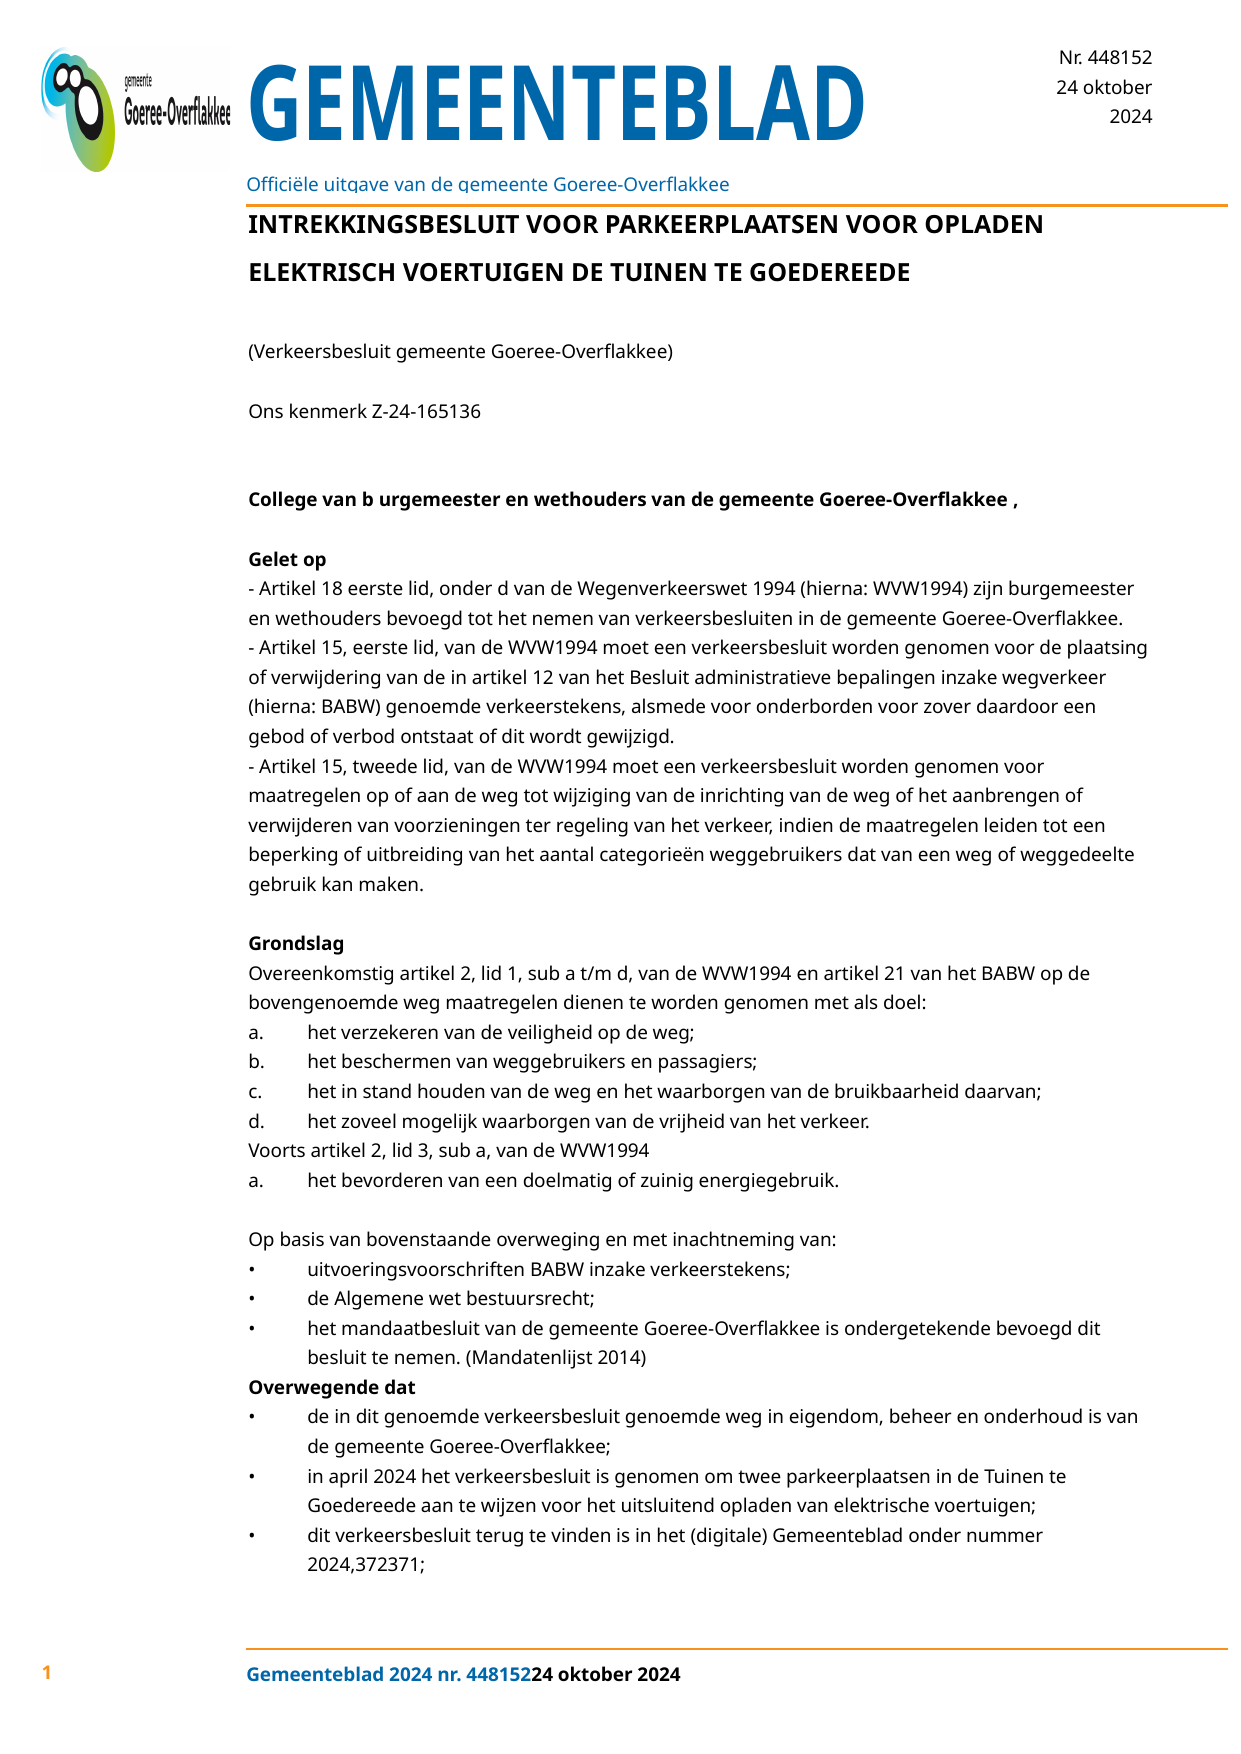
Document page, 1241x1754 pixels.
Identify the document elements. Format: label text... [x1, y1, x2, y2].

list in april 2024 het verkeersbesluit is genomen om twee parkeerplaatsen in de Tuinen te Goedereede aan te wijzen voor het uitsluitend opladen van elektrische voertuigen; [248, 1463, 1152, 1518]
list het verzekeren van de veiligheid op de weg; [248, 1019, 1152, 1045]
text Overwegende dat [248, 1374, 1152, 1400]
text INTREKKINGSBESLUIT VOOR PARKEERPLAATSEN VOOR OPLADEN ELEKTRISCH VOERTUIGEN DE TUINEN TE GOEDEREEDE [248, 207, 1152, 288]
text - Artikel 15, tweede lid, van de WVW1994 moet een verkeersbesluit worden genomen voor maatregelen op of aan de weg tot wijziging van de inrichting van de weg of het aanbrengen of verwijderen van voorzieningen ter regeling van het verkeer, indien de maatregelen leiden tot een beperking of uitbreiding van het aantal categorieën weggebruikers dat van een weg of weggedeelte gebruik kan maken. [248, 753, 1152, 897]
picture [41, 47, 231, 172]
list het beschermen van weggebruikers en passagiers; [248, 1049, 1152, 1074]
list de Algemene wet bestuursrecht; [248, 1285, 1152, 1311]
list het mandaatbesluit van de gemeente Goeree-Overflakkee is ondergetekende bevoegd dit besluit te nemen. (Mandatenlijst 2014) [248, 1315, 1152, 1370]
text - Artikel 15, eerste lid, van de WVW1994 moet een verkeersbesluit worden genomen voor de plaatsing of verwijdering van de in artikel 12 van het Besluit administratieve bepalingen inzake wegverkeer (hierna: BABW) genoemde verkeerstekens, alsmede voor onderborden voor zover daardoor een gebod of verbod ontstaat of dit wordt gewijzigd. [248, 634, 1152, 749]
text - Artikel 18 eerste lid, onder d van de Wegenverkeerswet 1994 (hierna: WVW1994) zijn burgemeester en wethouders bevoegd tot het nemen van verkeersbesluiten in de gemeente Goeree-Overflakkee. [248, 575, 1152, 631]
text College van b urgemeester en wethouders van de gemeente Goeree-Overflakkee , [248, 487, 1152, 512]
list dit verkeersbesluit terug te vinden is in het (digitale) Gemeenteblad onder nummer 2024,372371; [248, 1522, 1152, 1577]
text Overeenkomstig artikel 2, lid 1, sub a t/m d, van de WVW1994 en artikel 21 van het BABW op de bovengenoemde weg maatregelen dienen te worden genomen met als doel: [248, 960, 1152, 1015]
list uitvoeringsvoorschriften BABW inzake verkeerstekens; [248, 1256, 1152, 1281]
text Op basis van bovenstaande overweging en met inachtneming van: [248, 1226, 1152, 1252]
list het bevorderen van een doelmatig of zuinig energiegebruik. [248, 1167, 1152, 1193]
text Ons kenmerk Z-24-165136 [248, 398, 1152, 423]
list de in dit genoemde verkeersbesluit genoemde weg in eigendom, beheer en onderhoud is van de gemeente Goeree-Overflakkee; [248, 1404, 1152, 1459]
text Voorts artikel 2, lid 3, sub a, van de WVW1994 [248, 1137, 1152, 1163]
list het zoveel mogelijk waarborgen van de vrijheid van het verkeer. [248, 1108, 1152, 1133]
text Gelet op [248, 546, 1152, 571]
text (Verkeersbesluit gemeente Goeree-Overflakkee) [248, 339, 1152, 364]
text Grondslag [248, 930, 1152, 956]
list het in stand houden van de weg en het waarborgen van de bruikbaarheid daarvan; [248, 1078, 1152, 1104]
